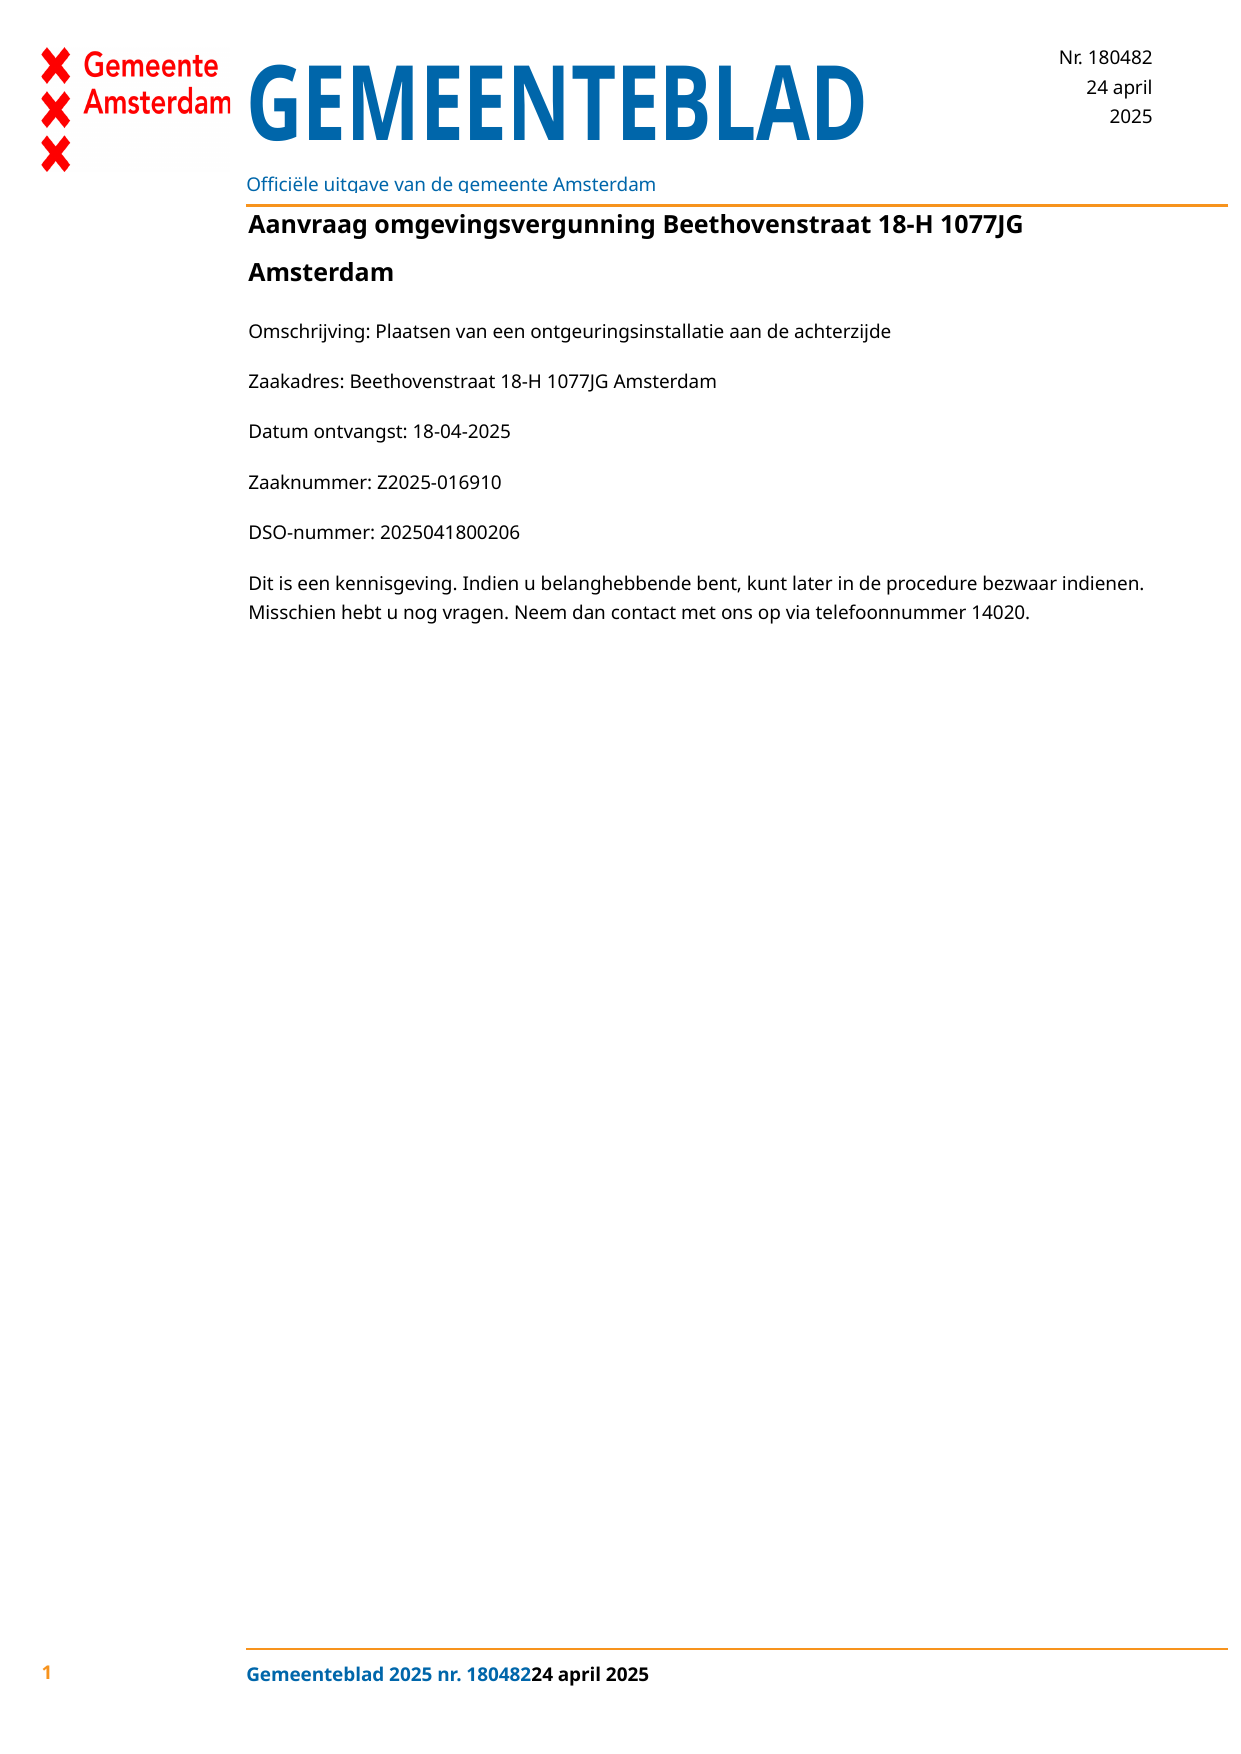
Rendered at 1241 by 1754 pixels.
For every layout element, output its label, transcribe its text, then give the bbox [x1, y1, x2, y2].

text DSO-nummer: 2025041800206 [248, 519, 1152, 545]
text Aanvraag omgevingsvergunning Beethovenstraat 18-H 1077JG Amsterdam [248, 207, 1152, 288]
text Zaaknummer: Z2025-016910 [248, 469, 1152, 495]
text Datum ontvangst: 18-04-2025 [248, 419, 1152, 444]
text Dit is een kennisgeving. Indien u belanghebbende bent, kunt later in de procedure bezwaar indienen. Misschien hebt u nog vragen. Neem dan contact met ons op via telefoonnummer 14020. [248, 570, 1152, 625]
picture [41, 47, 231, 172]
text Omschrijving: Plaatsen van een ontgeuringsinstallatie aan de achterzijde [248, 318, 1152, 344]
text Zaakadres: Beethovenstraat 18-H 1077JG Amsterdam [248, 368, 1152, 394]
